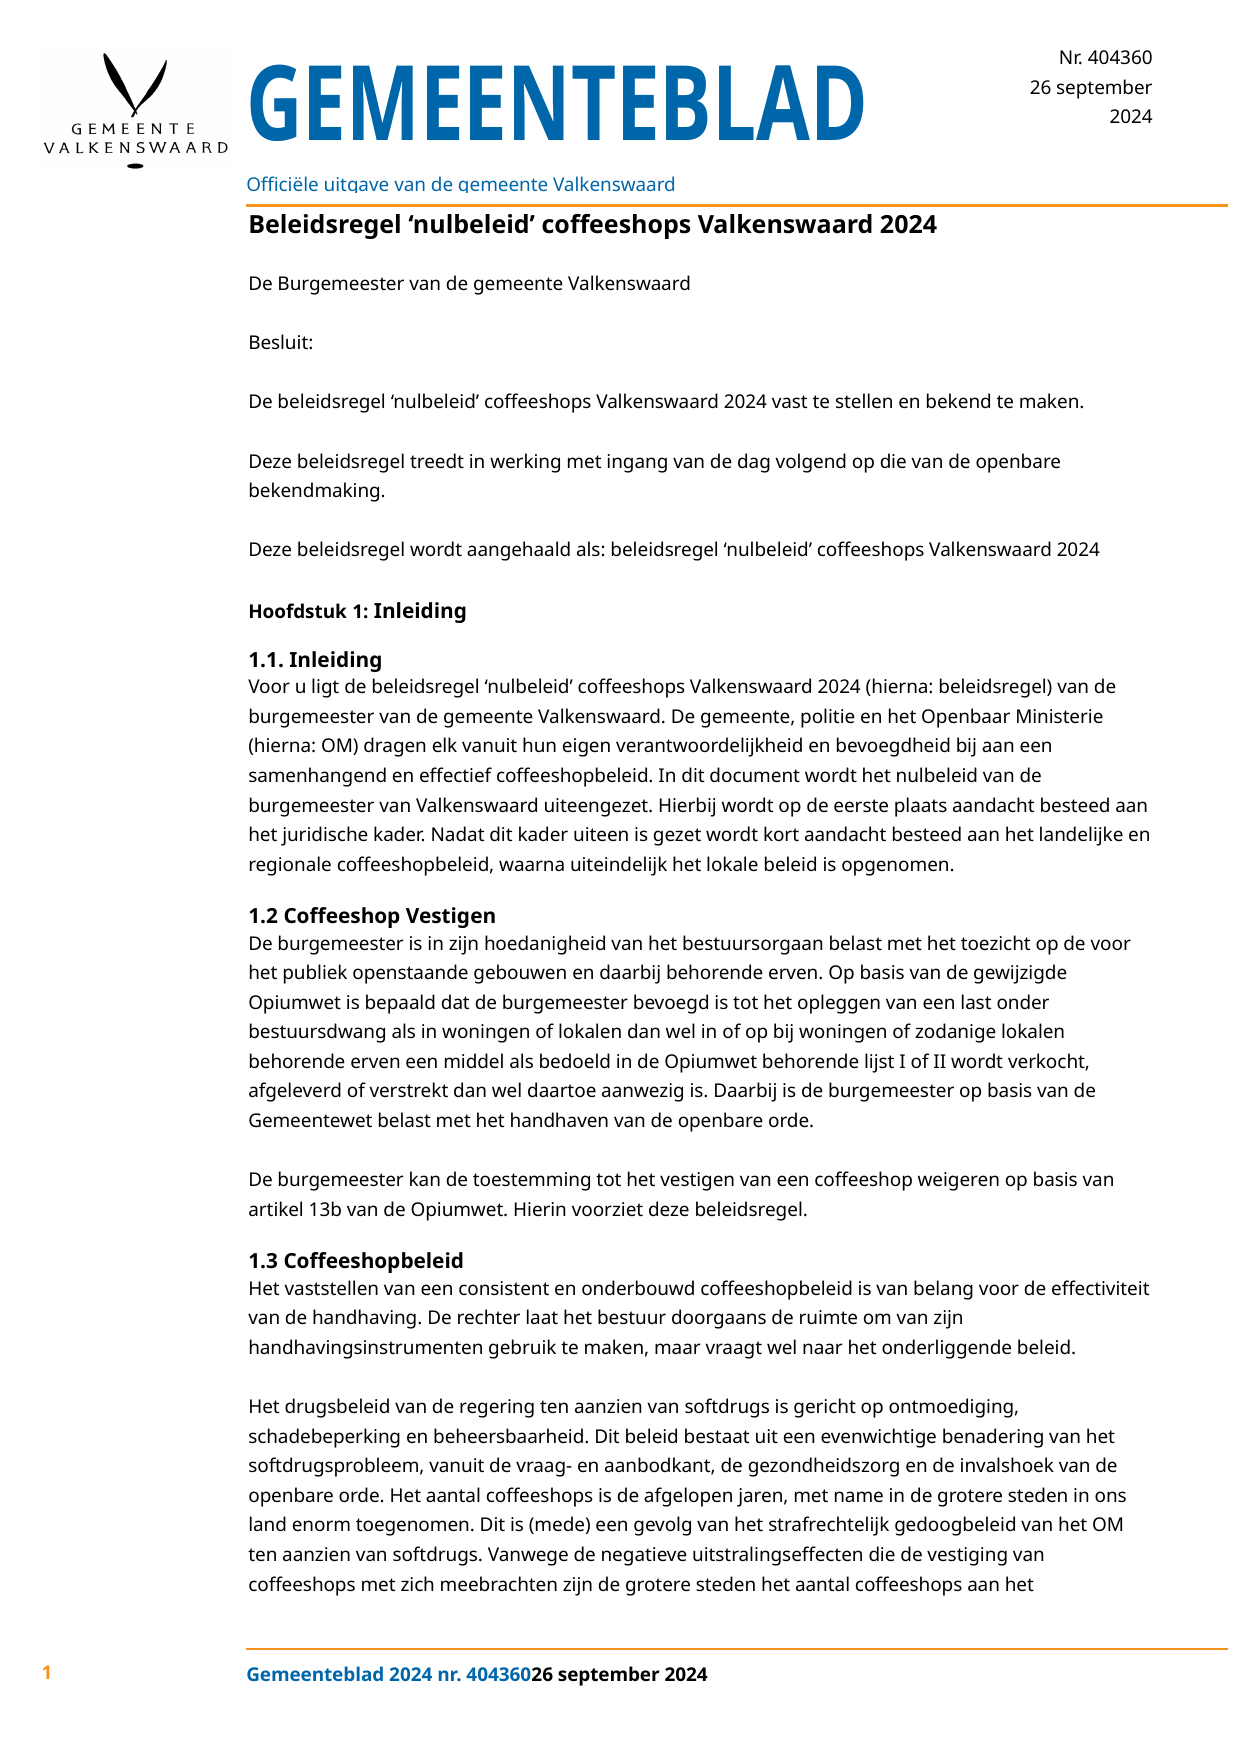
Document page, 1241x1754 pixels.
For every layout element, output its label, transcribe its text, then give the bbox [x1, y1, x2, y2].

text 1.2 Coffeeshop Vestigen [248, 901, 1152, 930]
text De burgemeester kan de toestemming tot het vestigen van een coffeeshop weigeren op basis van artikel 13b van de Opiumwet. Hierin voorziet deze beleidsregel. [248, 1166, 1152, 1222]
text Beleidsregel ‘nulbeleid’ coffeeshops Valkenswaard 2024 [248, 207, 1152, 241]
text Besluit: [248, 329, 1152, 355]
text De Burgemeester van de gemeente Valkenswaard [248, 270, 1152, 296]
text Deze beleidsregel treedt in werking met ingang van de dag volgend op die van de openbare bekendmaking. [248, 448, 1152, 503]
text Voor u ligt de beleidsregel ‘nulbeleid’ coffeeshops Valkenswaard 2024 (hierna: beleidsregel) van de burgemeester van de gemeente Valkenswaard. De gemeente, politie en het Openbaar Ministerie (hierna: OM) dragen elk vanuit hun eigen verantwoordelijkheid en bevoegdheid bij aan een samenhangend en effectief coffeeshopbeleid. In dit document wordt het nulbeleid van de burgemeester van Valkenswaard uiteengezet. Hierbij wordt op de eerste plaats aandacht besteed aan het juridische kader. Nadat dit kader uiteen is gezet wordt kort aandacht besteed aan het landelijke en regionale coffeeshopbeleid, waarna uiteindelijk het lokale beleid is opgenomen. [248, 673, 1152, 877]
text Deze beleidsregel wordt aangehaald als: beleidsregel ‘nulbeleid’ coffeeshops Valkenswaard 2024 [248, 537, 1152, 562]
text Het vaststellen van een consistent en onderbouwd coffeeshopbeleid is van belang voor de effectiviteit van de handhaving. De rechter laat het bestuur doorgaans de ruimte om van zijn handhavingsinstrumenten gebruik te maken, maar vraagt wel naar het onderliggende beleid. [248, 1275, 1152, 1360]
text Het drugsbeleid van de regering ten aanzien van softdrugs is gericht op ontmoediging, schadebeperking en beheersbaarheid. Dit beleid bestaat uit een evenwichtige benadering van het softdrugsprobleem, vanuit de vraag- en aanbodkant, de gezondheidszorg en de invalshoek van de openbare orde. Het aantal coffeeshops is de afgelopen jaren, met name in de grotere steden in ons land enorm toegenomen. Dit is (mede) een gevolg van het strafrechtelijk gedoogbeleid van het OM ten aanzien van softdrugs. Vanwege de negatieve uitstralingseffecten die de vestiging van coffeeshops met zich meebrachten zijn de grotere steden het aantal coffeeshops aan het [248, 1393, 1152, 1596]
text De burgemeester is in zijn hoedanigheid van het bestuursorgaan belast met het toezicht op de voor het publiek openstaande gebouwen en daarbij behorende erven. Op basis van de gewijzigde Opiumwet is bepaald dat de burgemeester bevoegd is tot het opleggen van een last onder bestuursdwang als in woningen of lokalen dan wel in of op bij woningen of zodanige lokalen behorende erven een middel als bedoeld in de Opiumwet behorende lijst I of II wordt verkocht, afgeleverd of verstrekt dan wel daartoe aanwezig is. Daarbij is de burgemeester op basis van de Gemeentewet belast met het handhaven van de openbare orde. [248, 930, 1152, 1133]
text De beleidsregel ‘nulbeleid’ coffeeshops Valkenswaard 2024 vast te stellen en bekend te maken. [248, 389, 1152, 414]
text Hoofdstuk 1: Inleiding [248, 596, 1152, 624]
text 1.1. Inleiding [248, 645, 1152, 673]
picture [41, 47, 231, 172]
text 1.3 Coffeeshopbeleid [248, 1246, 1152, 1275]
